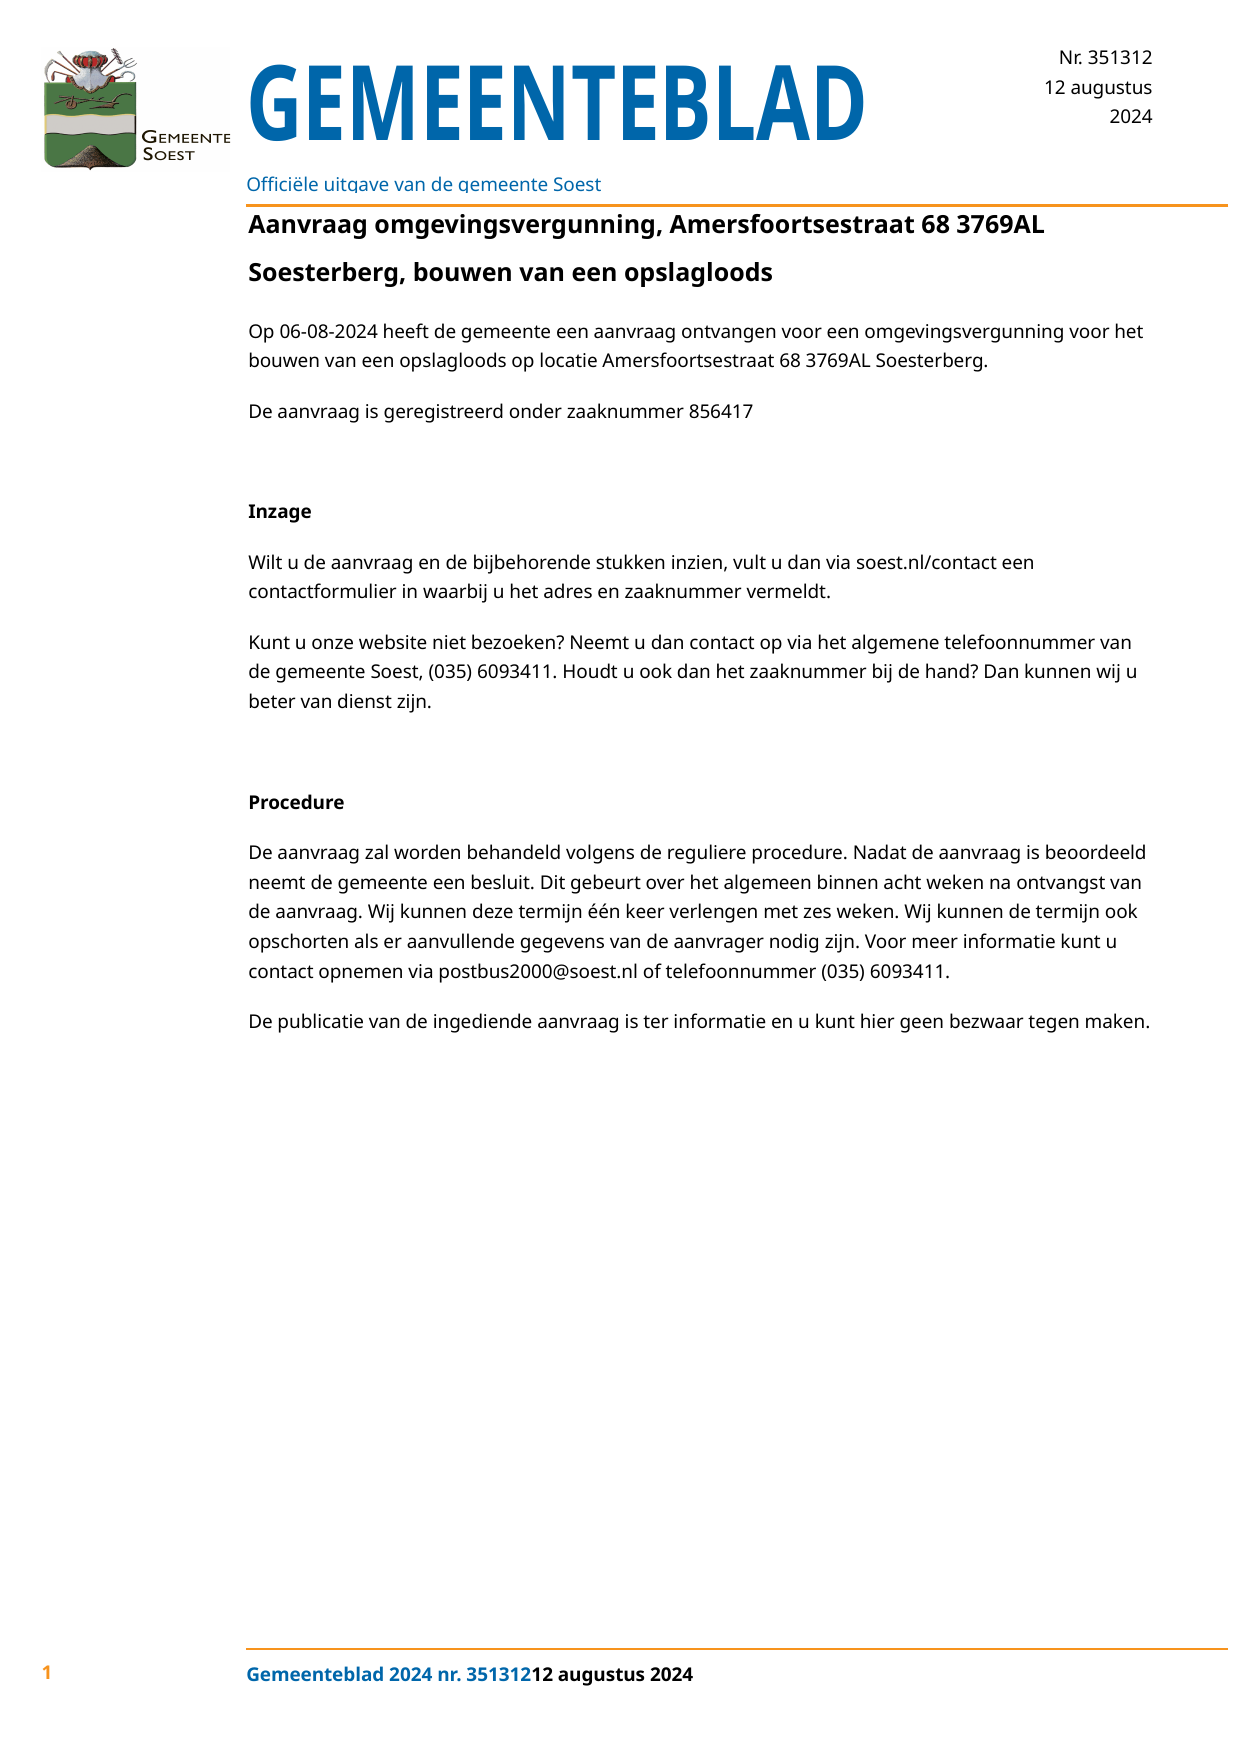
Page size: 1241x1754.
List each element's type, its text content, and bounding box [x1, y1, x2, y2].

picture [41, 47, 231, 172]
text Procedure [248, 789, 1152, 815]
text De aanvraag zal worden behandeld volgens de reguliere procedure. Nadat de aanvraag is beoordeeld neemt de gemeente een besluit. Dit gebeurt over het algemeen binnen acht weken na ontvangst van de aanvraag. Wij kunnen deze termijn één keer verlengen met zes weken. Wij kunnen de termijn ook opschorten als er aanvullende gegevens van de aanvrager nodig zijn. Voor meer informatie kunt u contact opnemen via postbus2000@soest.nl of telefoonnummer (035) 6093411. [248, 839, 1152, 984]
text Aanvraag omgevingsvergunning, Amersfoortsestraat 68 3769AL Soesterberg, bouwen van een opslagloods [248, 207, 1152, 288]
text Inzage [248, 499, 1152, 524]
text De publicatie van de ingediende aanvraag is ter informatie en u kunt hier geen bezwaar tegen maken. [248, 1008, 1152, 1034]
text Op 06-08-2024 heeft de gemeente een aanvraag ontvangen voor een omgevingsvergunning voor het bouwen van een opslagloods op locatie Amersfoortsestraat 68 3769AL Soesterberg. [248, 318, 1152, 373]
text De aanvraag is geregistreerd onder zaaknummer 856417 [248, 398, 1152, 424]
text Wilt u de aanvraag en de bijbehorende stukken inzien, vult u dan via soest.nl/contact een contactformulier in waarbij u het adres en zaaknummer vermeldt. [248, 549, 1152, 604]
text Kunt u onze website niet bezoeken? Neemt u dan contact op via het algemene telefoonnummer van de gemeente Soest, (035) 6093411. Houdt u ook dan het zaaknummer bij de hand? Dan kunnen wij u beter van dienst zijn. [248, 629, 1152, 714]
